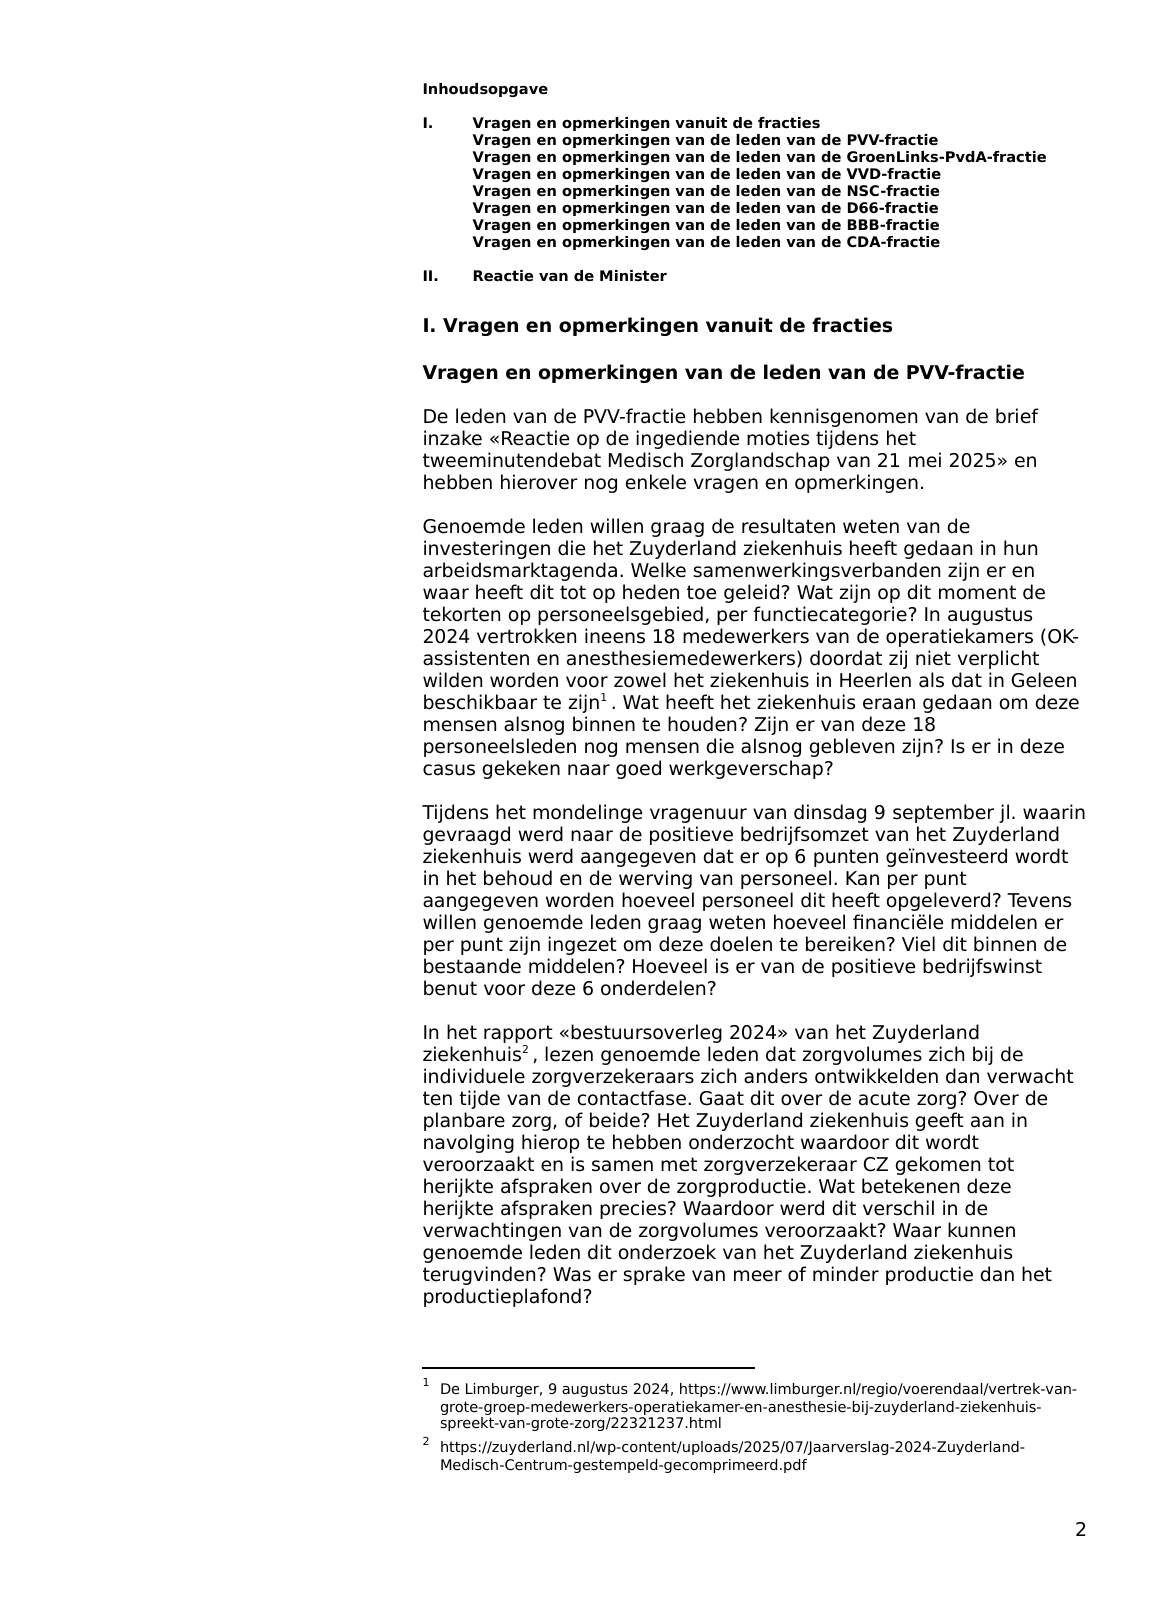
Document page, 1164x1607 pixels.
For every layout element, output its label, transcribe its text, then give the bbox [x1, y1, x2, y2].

table_cell Vragen en opmerkingen van de leden van de CDA-fractie [467, 234, 1087, 251]
table_cell Vragen en opmerkingen van de leden van de PVV-fractie [467, 132, 1087, 149]
table_cell [422, 98, 467, 115]
table_cell Vragen en opmerkingen van de leden van de NSC-fractie [467, 183, 1087, 200]
table_cell [422, 132, 467, 149]
table_header Inhoudsopgave [422, 81, 1087, 98]
table_cell Vragen en opmerkingen van de leden van de BBB-fractie [467, 217, 1087, 234]
text De Limburger, 9 augustus 2024, https://www.limburger.nl/regio/voerendaal/vertrek-van-grote-groep-medewerkers-operatiekamer-en-anesthesie-bij-zuyderland-ziekenhuis-spreekt-van-grote-zorg/22321237.html [422, 1377, 1087, 1432]
table_cell Vragen en opmerkingen van de leden van de VVD-fractie [467, 166, 1087, 183]
table_cell Reactie van de Minister [467, 268, 1087, 285]
subtitle I. Vragen en opmerkingen vanuit de fracties [422, 315, 1087, 337]
table_cell [467, 251, 1087, 268]
subtitle Vragen en opmerkingen van de leden van de PVV-fractie [422, 362, 1087, 384]
table_cell [422, 251, 467, 268]
table_cell Vragen en opmerkingen van de leden van de D66-fractie [467, 200, 1087, 217]
table_cell [422, 149, 467, 166]
text Genoemde leden willen graag de resultaten weten van de investeringen die het Zuyderland ziekenhuis heeft gedaan in hun arbeidsmarktagenda. Welke samenwerkingsverbanden zijn er en waar heeft dit tot op heden toe geleid? Wat zijn op dit moment de tekorten op personeelsgebied, per functiecategorie? In augustus 2024 vertrokken ineens 18 medewerkers van de operatiekamers (OK-assistenten en anesthesiemedewerkers) doordat zij niet verplicht wilden worden voor zowel het ziekenhuis in Heerlen als dat in Geleen beschikbaar te zijn. Wat heeft het ziekenhuis eraan gedaan om deze mensen alsnog binnen te houden? Zijn er van deze 18 personeelsleden nog mensen die alsnog gebleven zijn? Is er in deze casus gekeken naar goed werkgeverschap? [422, 516, 1087, 780]
text De leden van de PVV-fractie hebben kennisgenomen van de brief inzake «Reactie op de ingediende moties tijdens het tweeminutendebat Medisch Zorglandschap van 21 mei 2025» en hebben hierover nog enkele vragen en opmerkingen. [422, 406, 1087, 494]
table_cell [422, 200, 467, 217]
table_cell [422, 183, 467, 200]
table_cell I. [422, 115, 467, 132]
table_cell Vragen en opmerkingen vanuit de fracties [467, 115, 1087, 132]
text In het rapport «bestuursoverleg 2024» van het Zuyderland ziekenhuis, lezen genoemde leden dat zorgvolumes zich bij de individuele zorgverzekeraars zich anders ontwikkelden dan verwacht ten tijde van de contactfase. Gaat dit over de acute zorg? Over de planbare zorg, of beide? Het Zuyderland ziekenhuis geeft aan in navolging hierop te hebben onderzocht waardoor dit wordt veroorzaakt en is samen met zorgverzekeraar CZ gekomen tot herijkte afspraken over de zorgproductie. Wat betekenen deze herijkte afspraken precies? Waardoor werd dit verschil in de verwachtingen van de zorgvolumes veroorzaakt? Waar kunnen genoemde leden dit onderzoek van het Zuyderland ziekenhuis terugvinden? Was er sprake van meer of minder productie dan het productieplafond? [422, 1022, 1087, 1308]
table_cell [422, 166, 467, 183]
table_cell II. [422, 268, 467, 285]
text Tijdens het mondelinge vragenuur van dinsdag 9 september jl. waarin gevraagd werd naar de positieve bedrijfsomzet van het Zuyderland ziekenhuis werd aangegeven dat er op 6 punten geïnvesteerd wordt in het behoud en de werving van personeel. Kan per punt aangegeven worden hoeveel personeel dit heeft opgeleverd? Tevens willen genoemde leden graag weten hoeveel financiële middelen er per punt zijn ingezet om deze doelen te bereiken? Viel dit binnen de bestaande middelen? Hoeveel is er van de positieve bedrijfswinst benut voor deze 6 onderdelen? [422, 802, 1087, 1000]
text https://zuyderland.nl/wp-content/uploads/2025/07/Jaarverslag-2024-Zuyderland-Medisch-Centrum-gestempeld-gecomprimeerd.pdf [422, 1435, 1087, 1474]
table_cell [422, 234, 467, 251]
table_cell Vragen en opmerkingen van de leden van de GroenLinks-PvdA-fractie [467, 149, 1087, 166]
table_cell [422, 217, 467, 234]
table_cell [467, 98, 1087, 115]
